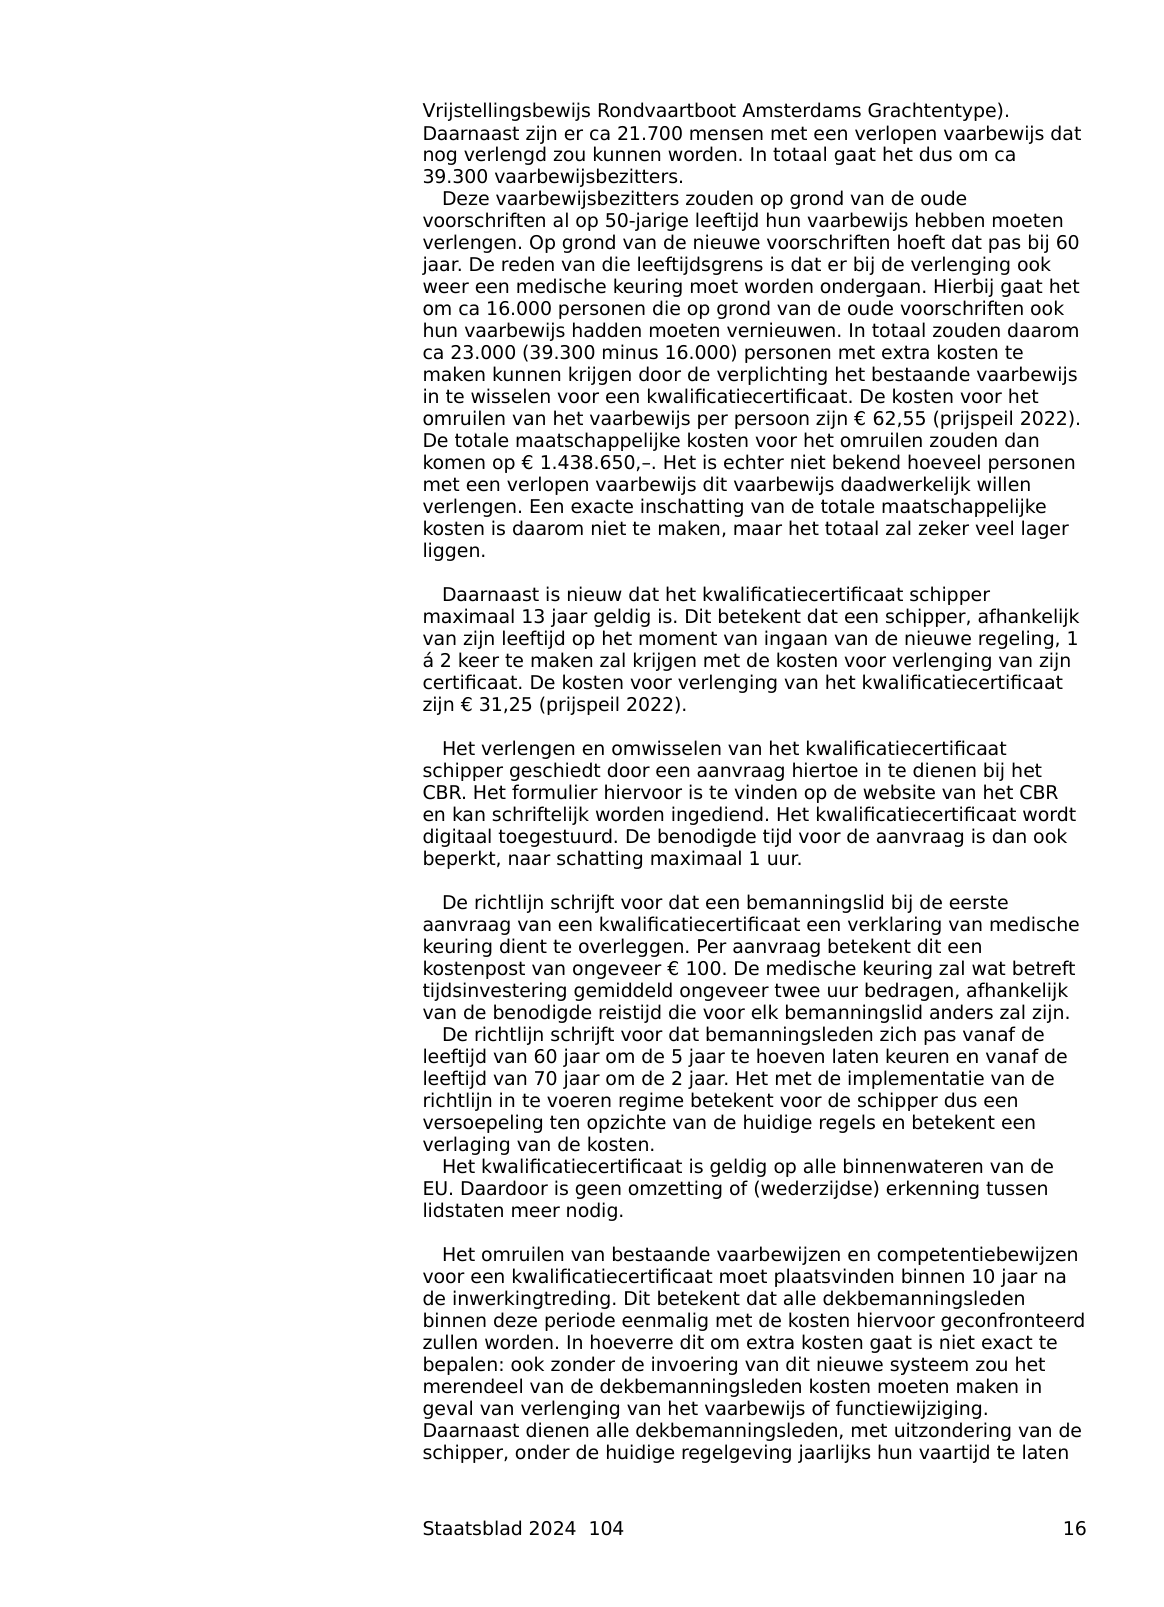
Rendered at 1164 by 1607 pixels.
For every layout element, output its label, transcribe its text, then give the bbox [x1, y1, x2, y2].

text Deze vaarbewijsbezitters zouden op grond van de oude voorschriften al op 50-jarige leeftijd hun vaarbewijs hebben moeten verlengen. Op grond van de nieuwe voorschriften hoeft dat pas bij 60 jaar. De reden van die leeftijdsgrens is dat er bij de verlenging ook weer een medische keuring moet worden ondergaan. Hierbij gaat het om ca 16.000 personen die op grond van de oude voorschriften ook hun vaarbewijs hadden moeten vernieuwen. In totaal zouden daarom ca 23.000 (39.300 minus 16.000) personen met extra kosten te maken kunnen krijgen door de verplichting het bestaande vaarbewijs in te wisselen voor een kwalificatiecertificaat. De kosten voor het omruilen van het vaarbewijs per persoon zijn € 62,55 (prijspeil 2022). De totale maatschappelijke kosten voor het omruilen zouden dan komen op € 1.438.650,–. Het is echter niet bekend hoeveel personen met een verlopen vaarbewijs dit vaarbewijs daadwerkelijk willen verlengen. Een exacte inschatting van de totale maatschappelijke kosten is daarom niet te maken, maar het totaal zal zeker veel lager liggen. [422, 188, 1087, 562]
text De richtlijn schrijft voor dat bemanningsleden zich pas vanaf de leeftijd van 60 jaar om de 5 jaar te hoeven laten keuren en vanaf de leeftijd van 70 jaar om de 2 jaar. Het met de implementatie van de richtlijn in te voeren regime betekent voor de schipper dus een versoepeling ten opzichte van de huidige regels en betekent een verlaging van de kosten. [422, 1024, 1087, 1156]
text De richtlijn schrijft voor dat een bemanningslid bij de eerste aanvraag van een kwalificatiecertificaat een verklaring van medische keuring dient te overleggen. Per aanvraag betekent dit een kostenpost van ongeveer € 100. De medische keuring zal wat betreft tijdsinvestering gemiddeld ongeveer twee uur bedragen, afhankelijk van de benodigde reistijd die voor elk bemanningslid anders zal zijn. [422, 892, 1087, 1024]
text Vrijstellingsbewijs Rondvaartboot Amsterdams Grachtentype). Daarnaast zijn er ca 21.700 mensen met een verlopen vaarbewijs dat nog verlengd zou kunnen worden. In totaal gaat het dus om ca 39.300 vaarbewijsbezitters. [422, 100, 1087, 188]
text Daarnaast is nieuw dat het kwalificatiecertificaat schipper maximaal 13 jaar geldig is. Dit betekent dat een schipper, afhankelijk van zijn leeftijd op het moment van ingaan van de nieuwe regeling, 1 á 2 keer te maken zal krijgen met de kosten voor verlenging van zijn certificaat. De kosten voor verlenging van het kwalificatiecertificaat zijn € 31,25 (prijspeil 2022). [422, 584, 1087, 716]
text Het verlengen en omwisselen van het kwalificatiecertificaat schipper geschiedt door een aanvraag hiertoe in te dienen bij het CBR. Het formulier hiervoor is te vinden op de website van het CBR en kan schriftelijk worden ingediend. Het kwalificatiecertificaat wordt digitaal toegestuurd. De benodigde tijd voor de aanvraag is dan ook beperkt, naar schatting maximaal 1 uur. [422, 738, 1087, 870]
text Het omruilen van bestaande vaarbewijzen en competentiebewijzen voor een kwalificatiecertificaat moet plaatsvinden binnen 10 jaar na de inwerkingtreding. Dit betekent dat alle dekbemanningsleden binnen deze periode eenmalig met de kosten hiervoor geconfronteerd zullen worden. In hoeverre dit om extra kosten gaat is niet exact te bepalen: ook zonder de invoering van dit nieuwe systeem zou het merendeel van de dekbemanningsleden kosten moeten maken in geval van verlenging van het vaarbewijs of functiewijziging. Daarnaast dienen alle dekbemanningsleden, met uitzondering van de schipper, onder de huidige regelgeving jaarlijks hun vaartijd te laten [422, 1244, 1087, 1464]
text Het kwalificatiecertificaat is geldig op alle binnenwateren van de EU. Daardoor is geen omzetting of (wederzijdse) erkenning tussen lidstaten meer nodig. [422, 1156, 1087, 1222]
